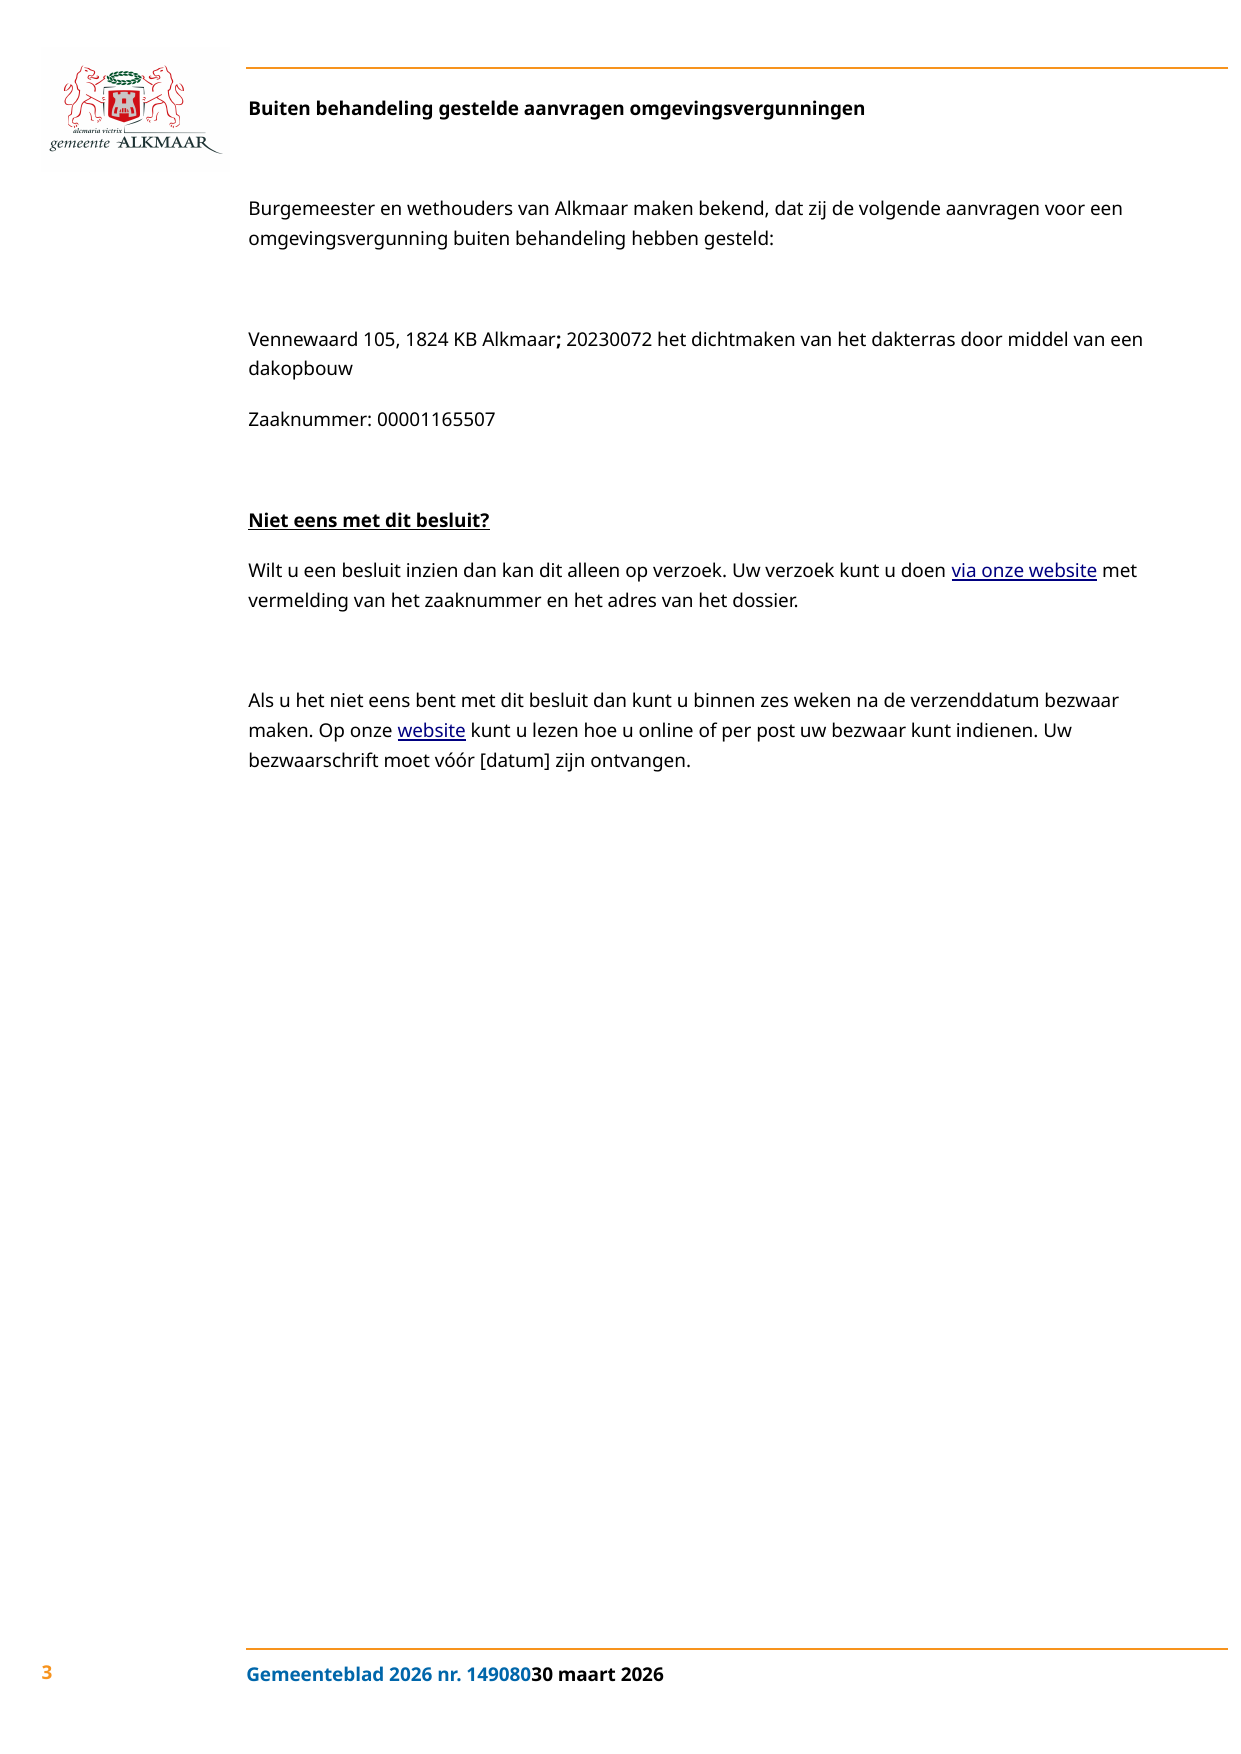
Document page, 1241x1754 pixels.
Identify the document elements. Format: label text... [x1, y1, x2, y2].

text Niet eens met dit besluit? [248, 507, 1152, 533]
text Buiten behandeling gestelde aanvragen omgevingsvergunningen [248, 95, 1152, 121]
text Zaaknummer: 00001165507 [248, 406, 1152, 432]
picture [41, 47, 231, 172]
text Vennewaard 105, 1824 KB Alkmaar; 20230072 het dichtmaken van het dakterras door middel van een dakopbouw [248, 326, 1152, 381]
text Burgemeester en wethouders van Alkmaar maken bekend, dat zij de volgende aanvragen voor een omgevingsvergunning buiten behandeling hebben gesteld: [248, 196, 1152, 251]
text Wilt u een besluit inzien dan kan dit alleen op verzoek. Uw verzoek kunt u doen via onze website met vermelding van het zaaknummer en het adres van het dossier. [248, 557, 1152, 613]
text Als u het niet eens bent met dit besluit dan kunt u binnen zes weken na de verzenddatum bezwaar maken. Op onze website kunt u lezen hoe u online of per post uw bezwaar kunt indienen. Uw bezwaarschrift moet vóór [datum] zijn ontvangen. [248, 688, 1152, 773]
